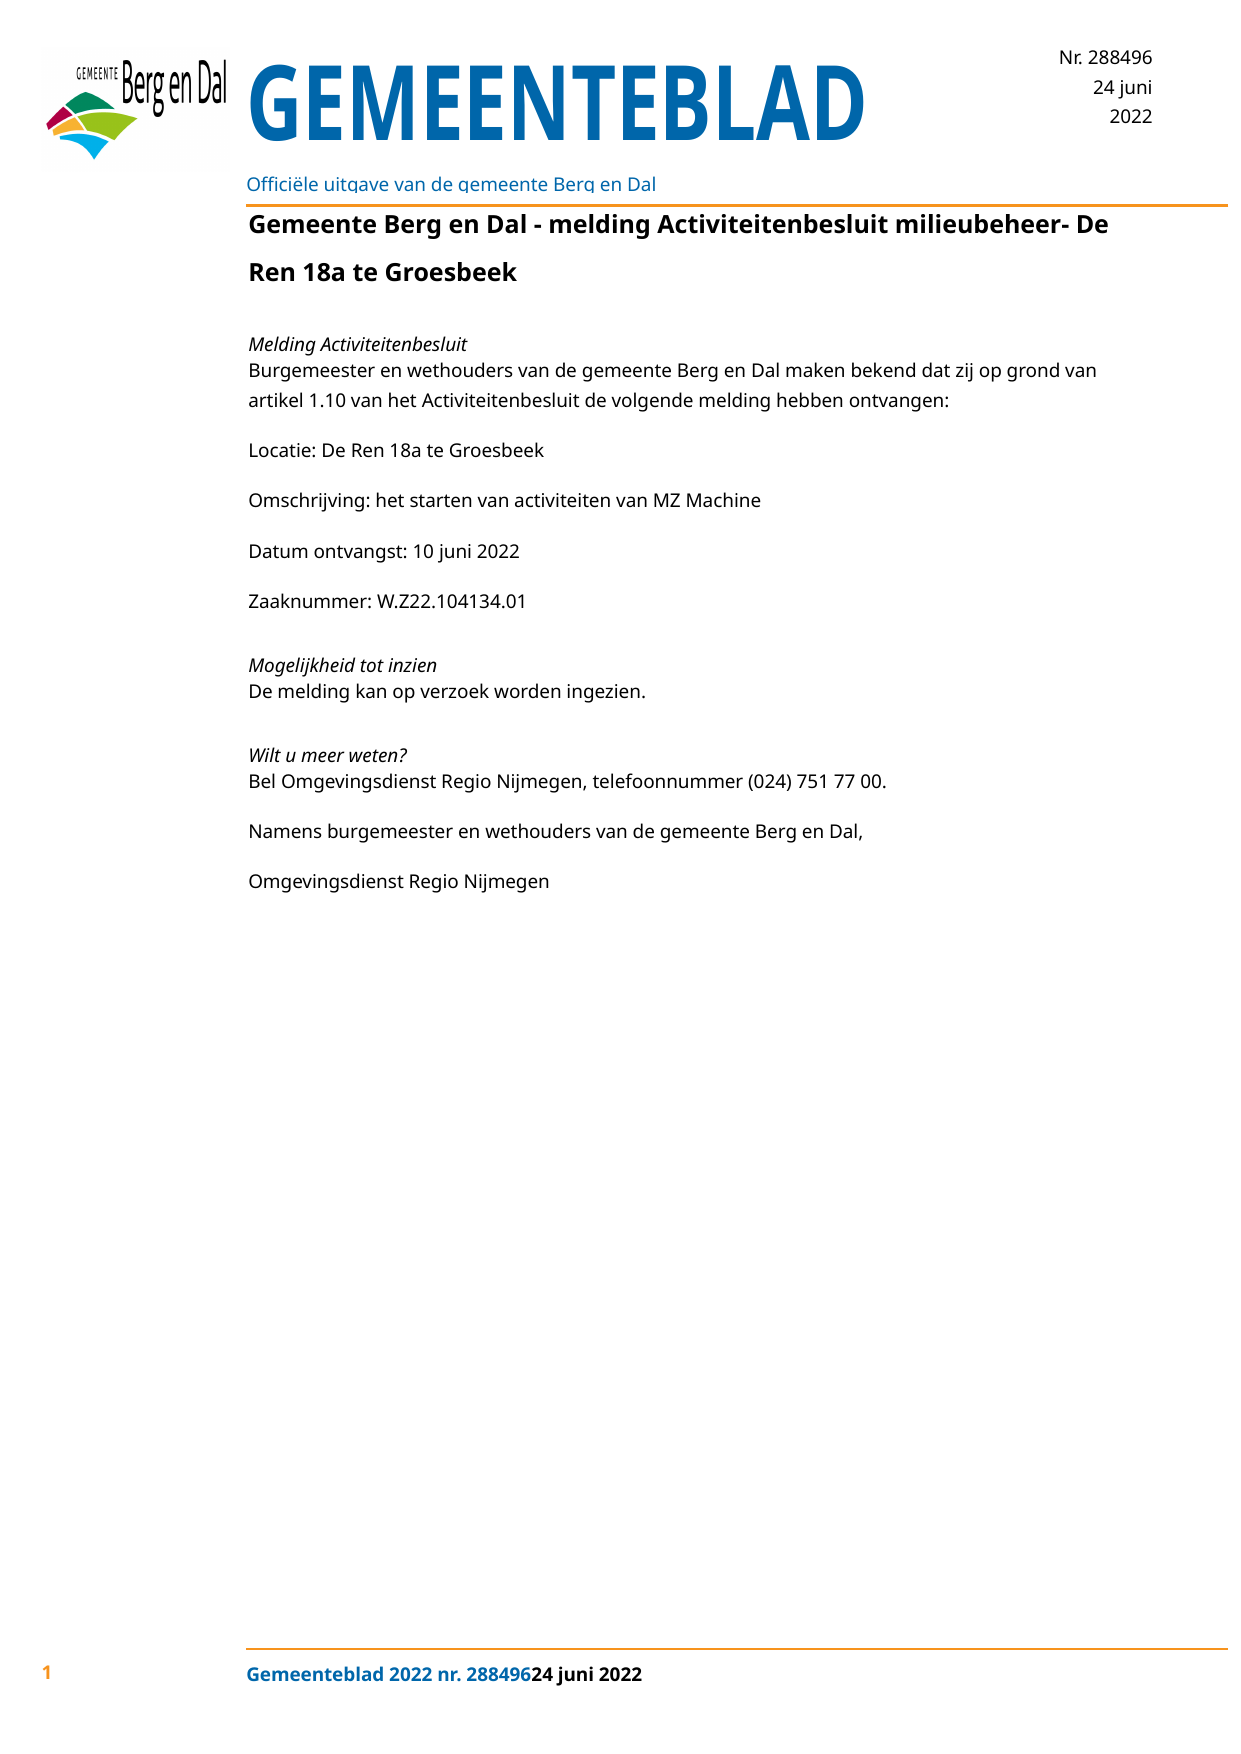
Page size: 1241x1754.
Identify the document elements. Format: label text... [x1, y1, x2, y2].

text Omgevingsdienst Regio Nijmegen [248, 869, 1152, 894]
text De melding kan op verzoek worden ingezien. [248, 678, 1152, 704]
text Omschrijving: het starten van activiteiten van MZ Machine [248, 488, 1152, 513]
text Bel Omgevingsdienst Regio Nijmegen, telefoonnummer (024) 751 77 00. [248, 768, 1152, 793]
picture [41, 47, 231, 172]
text Datum ontvangst: 10 juni 2022 [248, 538, 1152, 564]
text Locatie: De Ren 18a te Groesbeek [248, 437, 1152, 463]
text Mogelijkheid tot inzien [248, 652, 1152, 678]
text Burgemeester en wethouders van de gemeente Berg en Dal maken bekend dat zij op grond van artikel 1.10 van het Activiteitenbesluit de volgende melding hebben ontvangen: [248, 357, 1152, 412]
text Namens burgemeester en wethouders van de gemeente Berg en Dal, [248, 818, 1152, 844]
text Wilt u meer weten? [248, 742, 1152, 768]
text Gemeente Berg en Dal - melding Activiteitenbesluit milieubeheer- De Ren 18a te Groesbeek [248, 207, 1152, 288]
text Melding Activiteitenbesluit [248, 331, 1152, 357]
text Zaaknummer: W.Z22.104134.01 [248, 588, 1152, 614]
